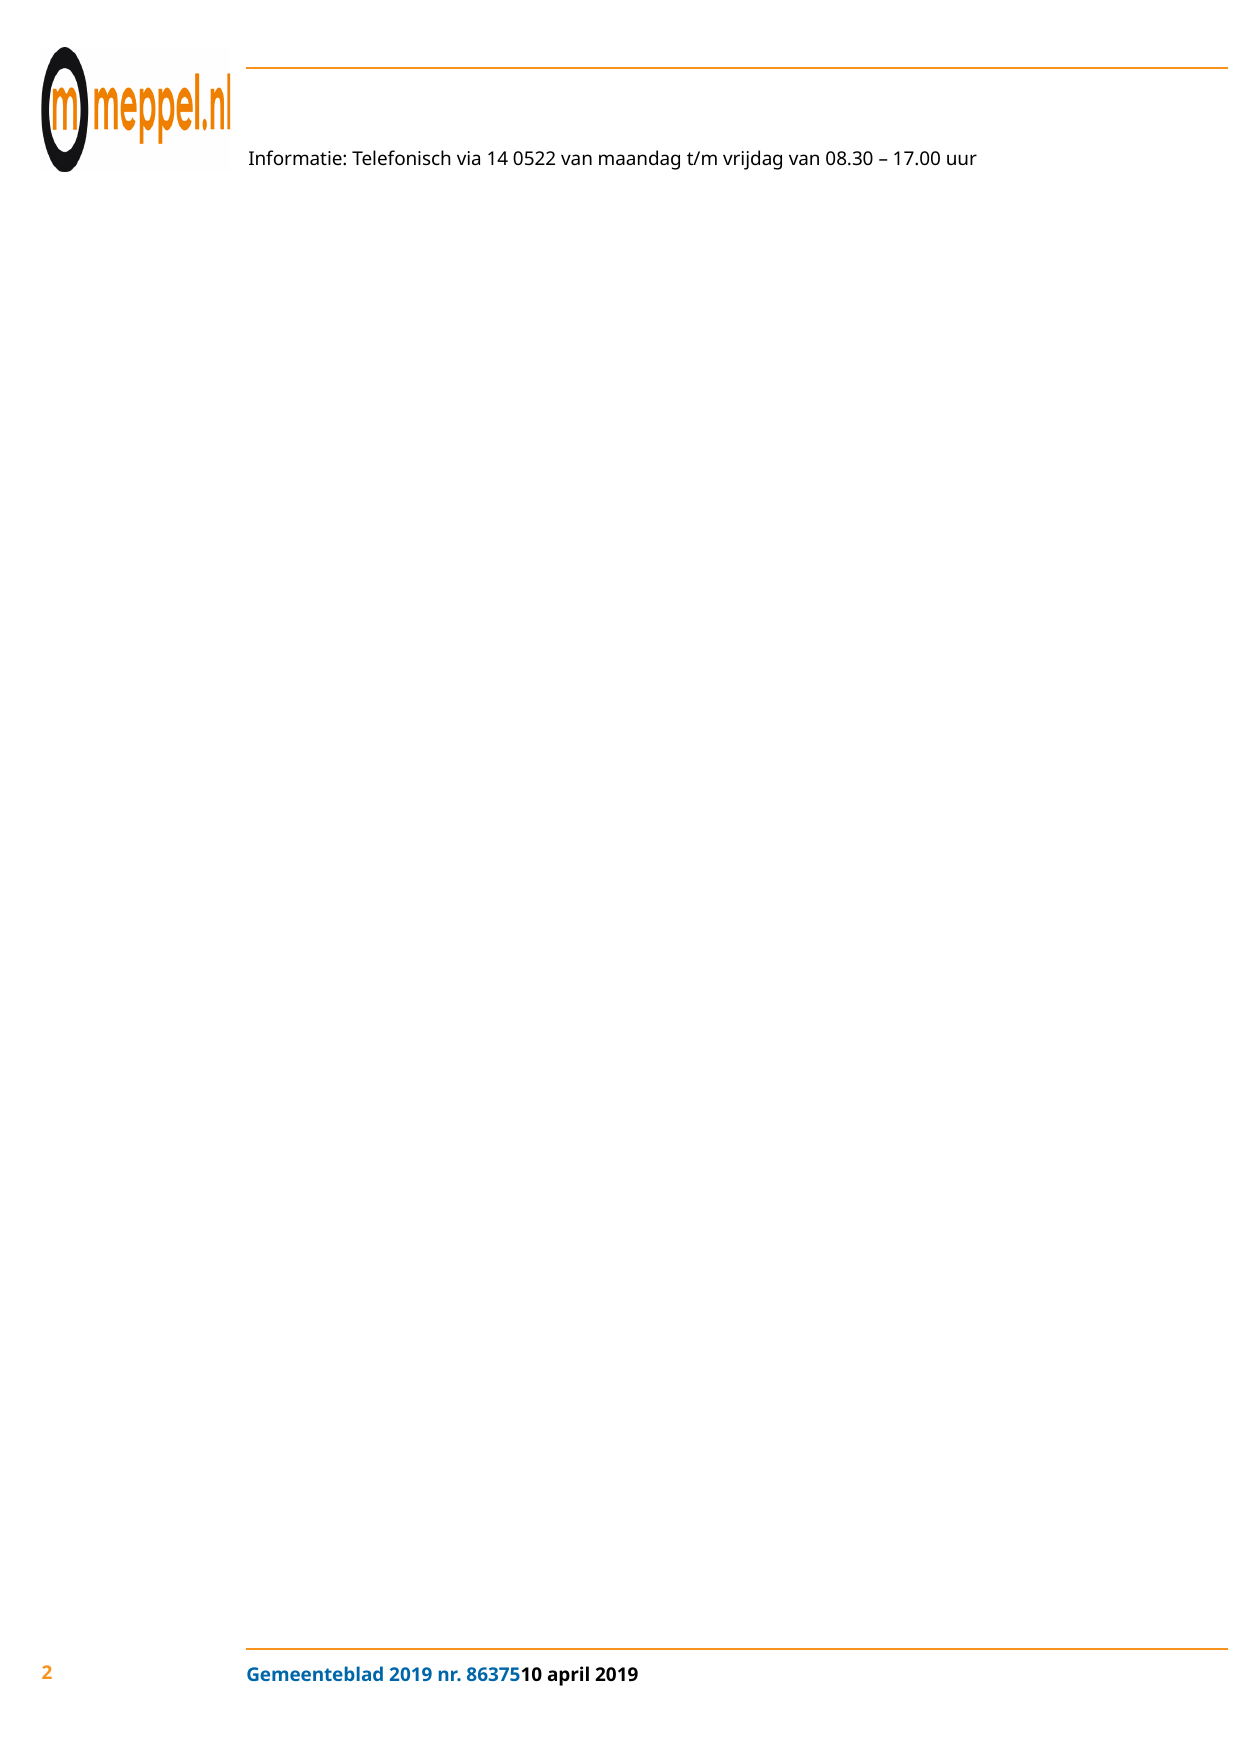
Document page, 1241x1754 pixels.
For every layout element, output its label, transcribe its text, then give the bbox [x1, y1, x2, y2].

text Informatie: Telefonisch via 14 0522 van maandag t/m vrijdag van 08.30 – 17.00 uur [248, 145, 1152, 171]
picture [41, 47, 231, 172]
